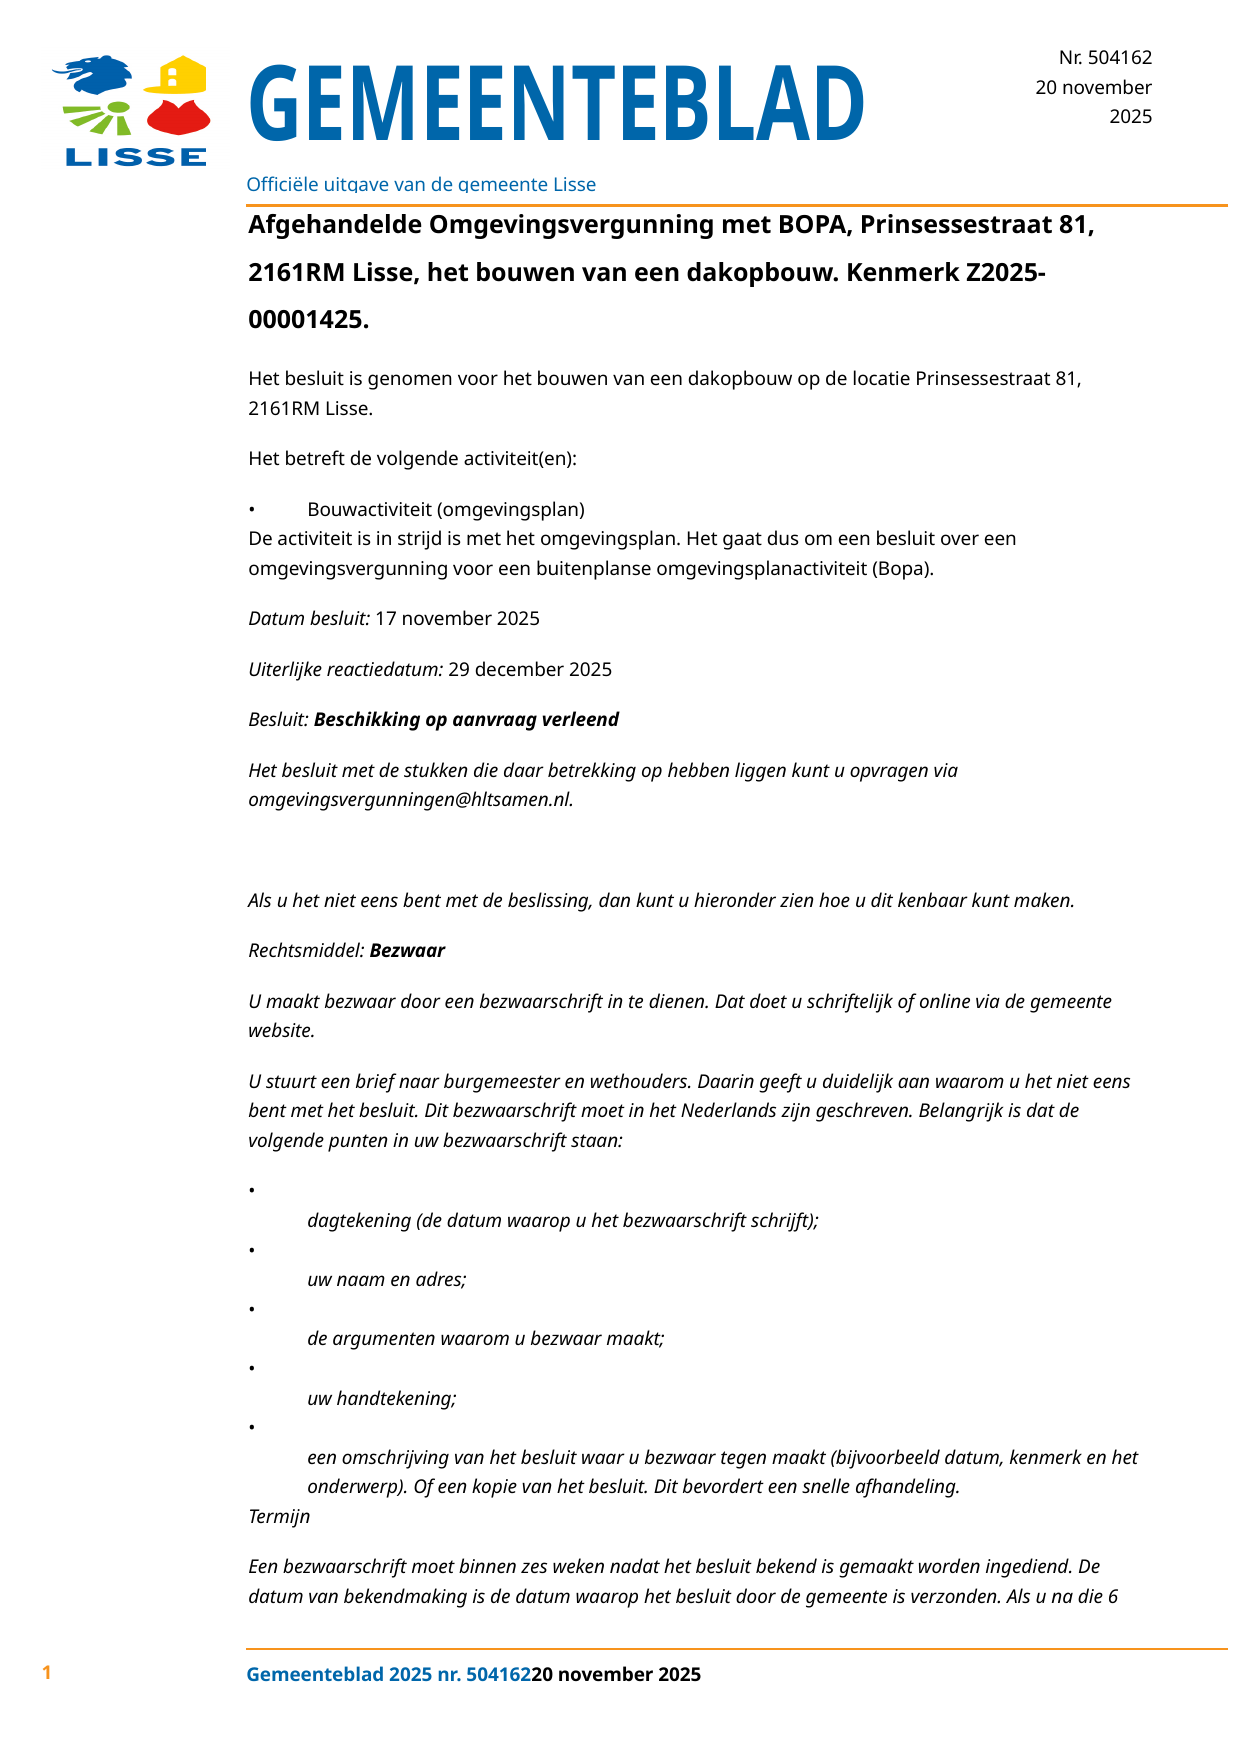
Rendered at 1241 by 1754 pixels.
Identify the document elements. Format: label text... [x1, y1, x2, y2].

text De activiteit is in strijd is met het omgevingsplan. Het gaat dus om een besluit over een omgevingsvergunning voor een buitenplanse omgevingsplanactiviteit (Bopa). [248, 526, 1152, 581]
text Uiterlijke reactiedatum: 29 december 2025 [248, 656, 1152, 682]
text Als u het niet eens bent met de beslissing, dan kunt u hieronder zien hoe u dit kenbaar kunt maken. [248, 887, 1152, 913]
text U stuurt een brief naar burgemeester en wethouders. Daarin geeft u duidelijk aan waarom u het niet eens bent met het besluit. Dit bezwaarschrift moet in het Nederlands zijn geschreven. Belangrijk is dat de volgende punten in uw bezwaarschrift staan: [248, 1068, 1152, 1153]
text Datum besluit: 17 november 2025 [248, 606, 1152, 631]
text Termijn [248, 1503, 1152, 1529]
list de argumenten waarom u bezwaar maakt; [248, 1326, 1152, 1351]
text Het betreft de volgende activiteit(en): [248, 446, 1152, 471]
list dagtekening (de datum waarop u het bezwaarschrift schrijft); [248, 1207, 1152, 1233]
list uw naam en adres; [248, 1266, 1152, 1292]
text Afgehandelde Omgevingsvergunning met BOPA, Prinsessestraat 81, 2161RM Lisse, het bouwen van een dakopbouw. Kenmerk Z2025-00001425. [248, 207, 1152, 336]
text Rechtsmiddel: Bezwaar [248, 938, 1152, 963]
text Een bezwaarschrift moet binnen zes weken nadat het besluit bekend is gemaakt worden ingediend. De datum van bekendmaking is de datum waarop het besluit door de gemeente is verzonden. Als u na die 6 [248, 1553, 1152, 1609]
text Het besluit is genomen voor het bouwen van een dakopbouw op de locatie Prinsessestraat 81, 2161RM Lisse. [248, 366, 1152, 421]
picture [41, 47, 231, 172]
list een omschrijving van het besluit waar u bezwaar tegen maakt (bijvoorbeeld datum, kenmerk en het onderwerp). Of een kopie van het besluit. Dit bevordert een snelle afhandeling. [248, 1444, 1152, 1499]
list Bouwactiviteit (omgevingsplan) [248, 496, 1152, 522]
text Het besluit met de stukken die daar betrekking op hebben liggen kunt u opvragen via omgevingsvergunningen@hltsamen.nl. [248, 757, 1152, 812]
text Besluit: Beschikking op aanvraag verleend [248, 706, 1152, 732]
text U maakt bezwaar door een bezwaarschrift in te dienen. Dat doet u schriftelijk of online via de gemeente website. [248, 988, 1152, 1043]
list uw handtekening; [248, 1385, 1152, 1410]
